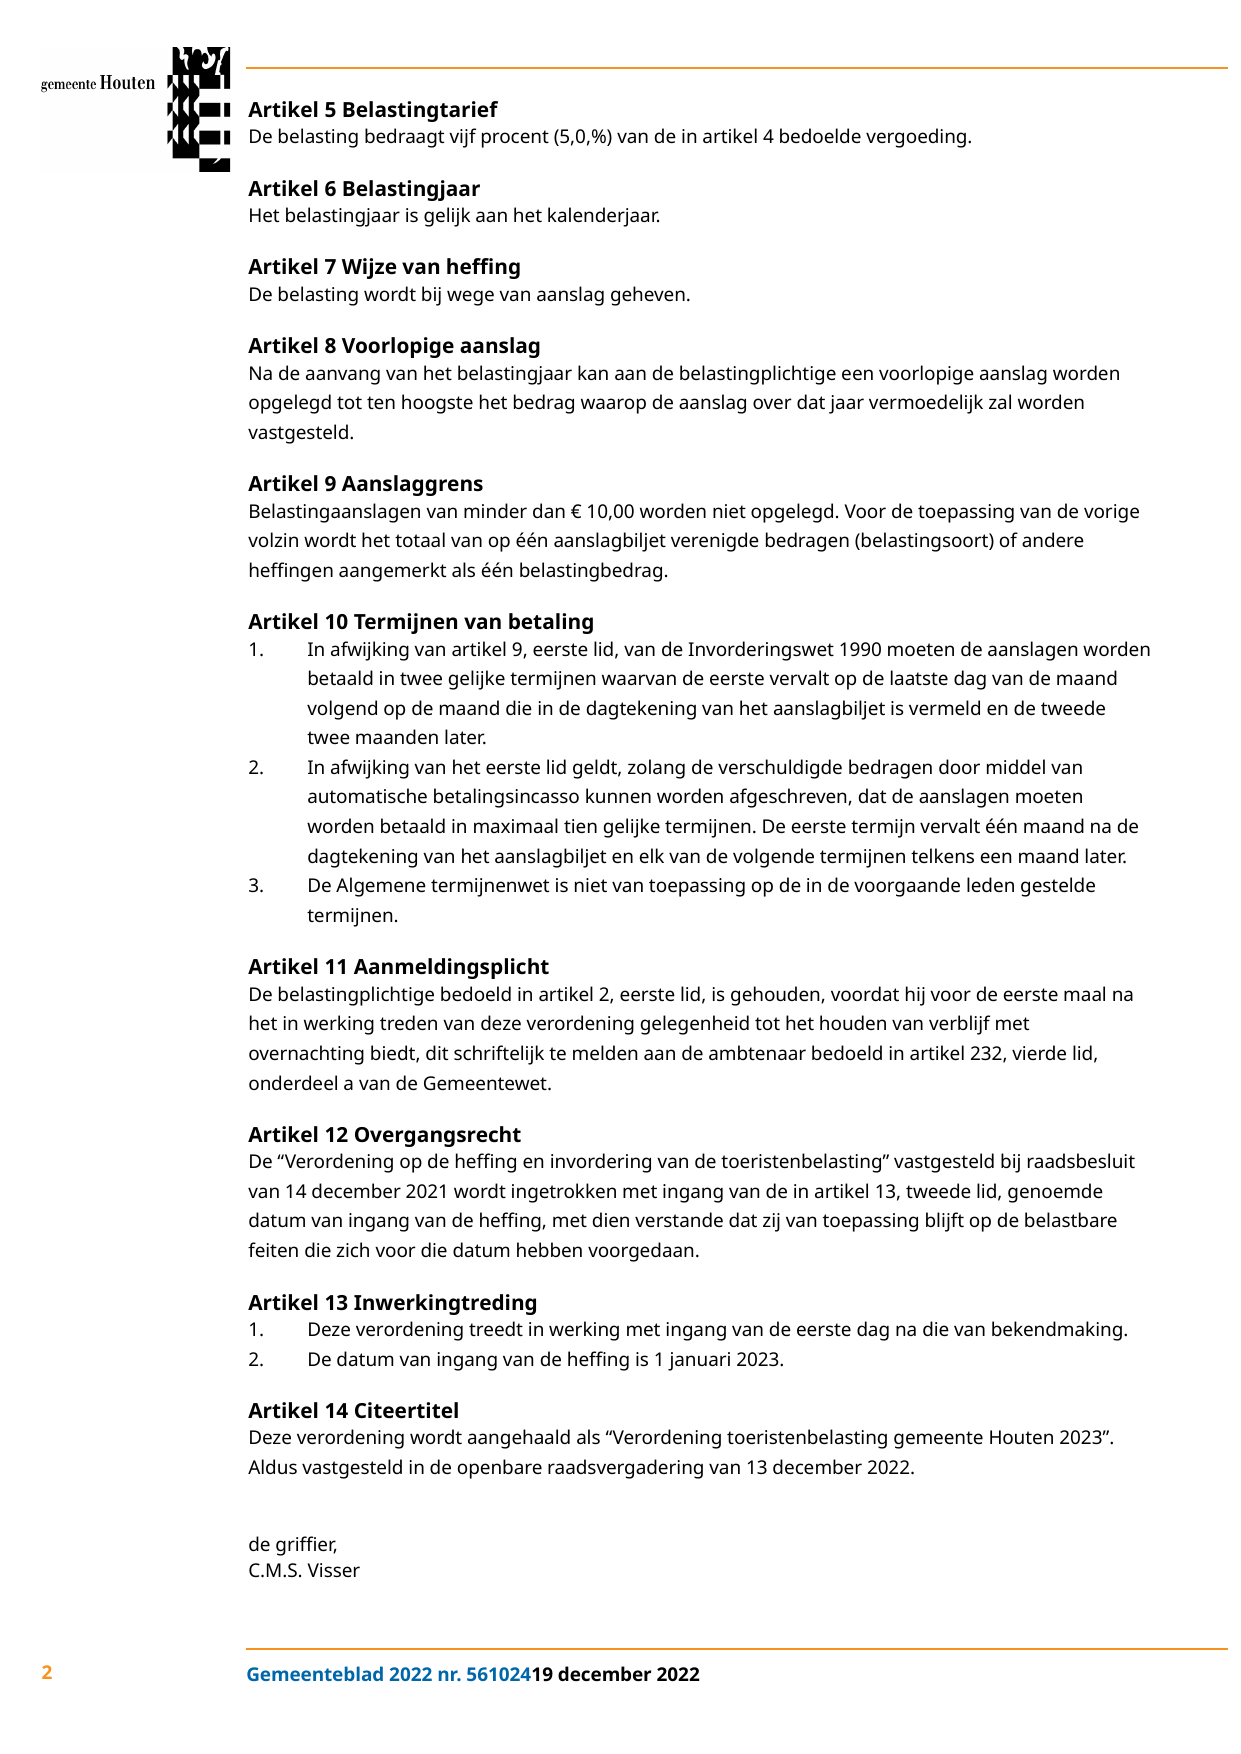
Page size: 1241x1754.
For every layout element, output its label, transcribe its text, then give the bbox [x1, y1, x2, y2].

text De belastingplichtige bedoeld in artikel 2, eerste lid, is gehouden, voordat hij voor de eerste maal na het in werking treden van deze verordening gelegenheid tot het houden van verblijf met overnachting biedt, dit schriftelijk te melden aan de ambtenaar bedoeld in artikel 232, vierde lid, onderdeel a van de Gemeentewet. [248, 981, 1152, 1095]
text Belastingaanslagen van minder dan € 10,00 worden niet opgelegd. Voor de toepassing van de vorige volzin wordt het totaal van op één aanslagbiljet verenigde bedragen (belastingsoort) of andere heffingen aangemerkt als één belastingbedrag. [248, 498, 1152, 583]
text De belasting bedraagt vijf procent (5,0,%) van de in artikel 4 bedoelde vergoeding. [248, 123, 1152, 149]
text Artikel 8 Voorlopige aanslag [248, 331, 1152, 360]
picture [41, 47, 231, 172]
list Deze verordening treedt in werking met ingang van de eerste dag na die van bekendmaking. [248, 1316, 1152, 1342]
list In afwijking van artikel 9, eerste lid, van de Invorderingswet 1990 moeten de aanslagen worden betaald in twee gelijke termijnen waarvan de eerste vervalt op de laatste dag van de maand volgend op de maand die in de dagtekening van het aanslagbiljet is vermeld en de tweede twee maanden later. [248, 636, 1152, 750]
text Artikel 6 Belastingjaar [248, 174, 1152, 202]
list De datum van ingang van de heffing is 1 januari 2023. [248, 1346, 1152, 1371]
text Artikel 5 Belastingtarief [248, 95, 1152, 123]
text Artikel 11 Aanmeldingsplicht [248, 952, 1152, 981]
list De Algemene termijnenwet is niet van toepassing op de in de voorgaande leden gestelde termijnen. [248, 872, 1152, 928]
text De “Verordening op de heffing en invordering van de toeristenbelasting” vastgesteld bij raadsbesluit van 14 december 2021 wordt ingetrokken met ingang van de in artikel 13, tweede lid, genoemde datum van ingang van de heffing, met dien verstande dat zij van toepassing blijft op de belastbare feiten die zich voor die datum hebben voorgedaan. [248, 1148, 1152, 1263]
list In afwijking van het eerste lid geldt, zolang de verschuldigde bedragen door middel van automatische betalingsincasso kunnen worden afgeschreven, dat de aanslagen moeten worden betaald in maximaal tien gelijke termijnen. De eerste termijn vervalt één maand na de dagtekening van het aanslagbiljet en elk van de volgende termijnen telkens een maand later. [248, 754, 1152, 869]
text Artikel 7 Wijze van heffing [248, 252, 1152, 281]
text Artikel 12 Overgangsrecht [248, 1120, 1152, 1148]
text De belasting wordt bij wege van aanslag geheven. [248, 281, 1152, 307]
text Artikel 10 Termijnen van betaling [248, 607, 1152, 636]
text Artikel 14 Citeertitel [248, 1396, 1152, 1424]
text C.M.S. Visser [248, 1557, 1152, 1583]
text Deze verordening wordt aangehaald als “Verordening toeristenbelasting gemeente Houten 2023”. [248, 1424, 1152, 1450]
text Het belastingjaar is gelijk aan het kalenderjaar. [248, 202, 1152, 228]
text Aldus vastgesteld in de openbare raadsvergadering van 13 december 2022. [248, 1454, 1152, 1480]
text Na de aanvang van het belastingjaar kan aan de belastingplichtige een voorlopige aanslag worden opgelegd tot ten hoogste het bedrag waarop de aanslag over dat jaar vermoedelijk zal worden vastgesteld. [248, 360, 1152, 445]
text de griffier, [248, 1531, 1152, 1557]
text Artikel 9 Aanslaggrens [248, 469, 1152, 498]
text Artikel 13 Inwerkingtreding [248, 1288, 1152, 1316]
